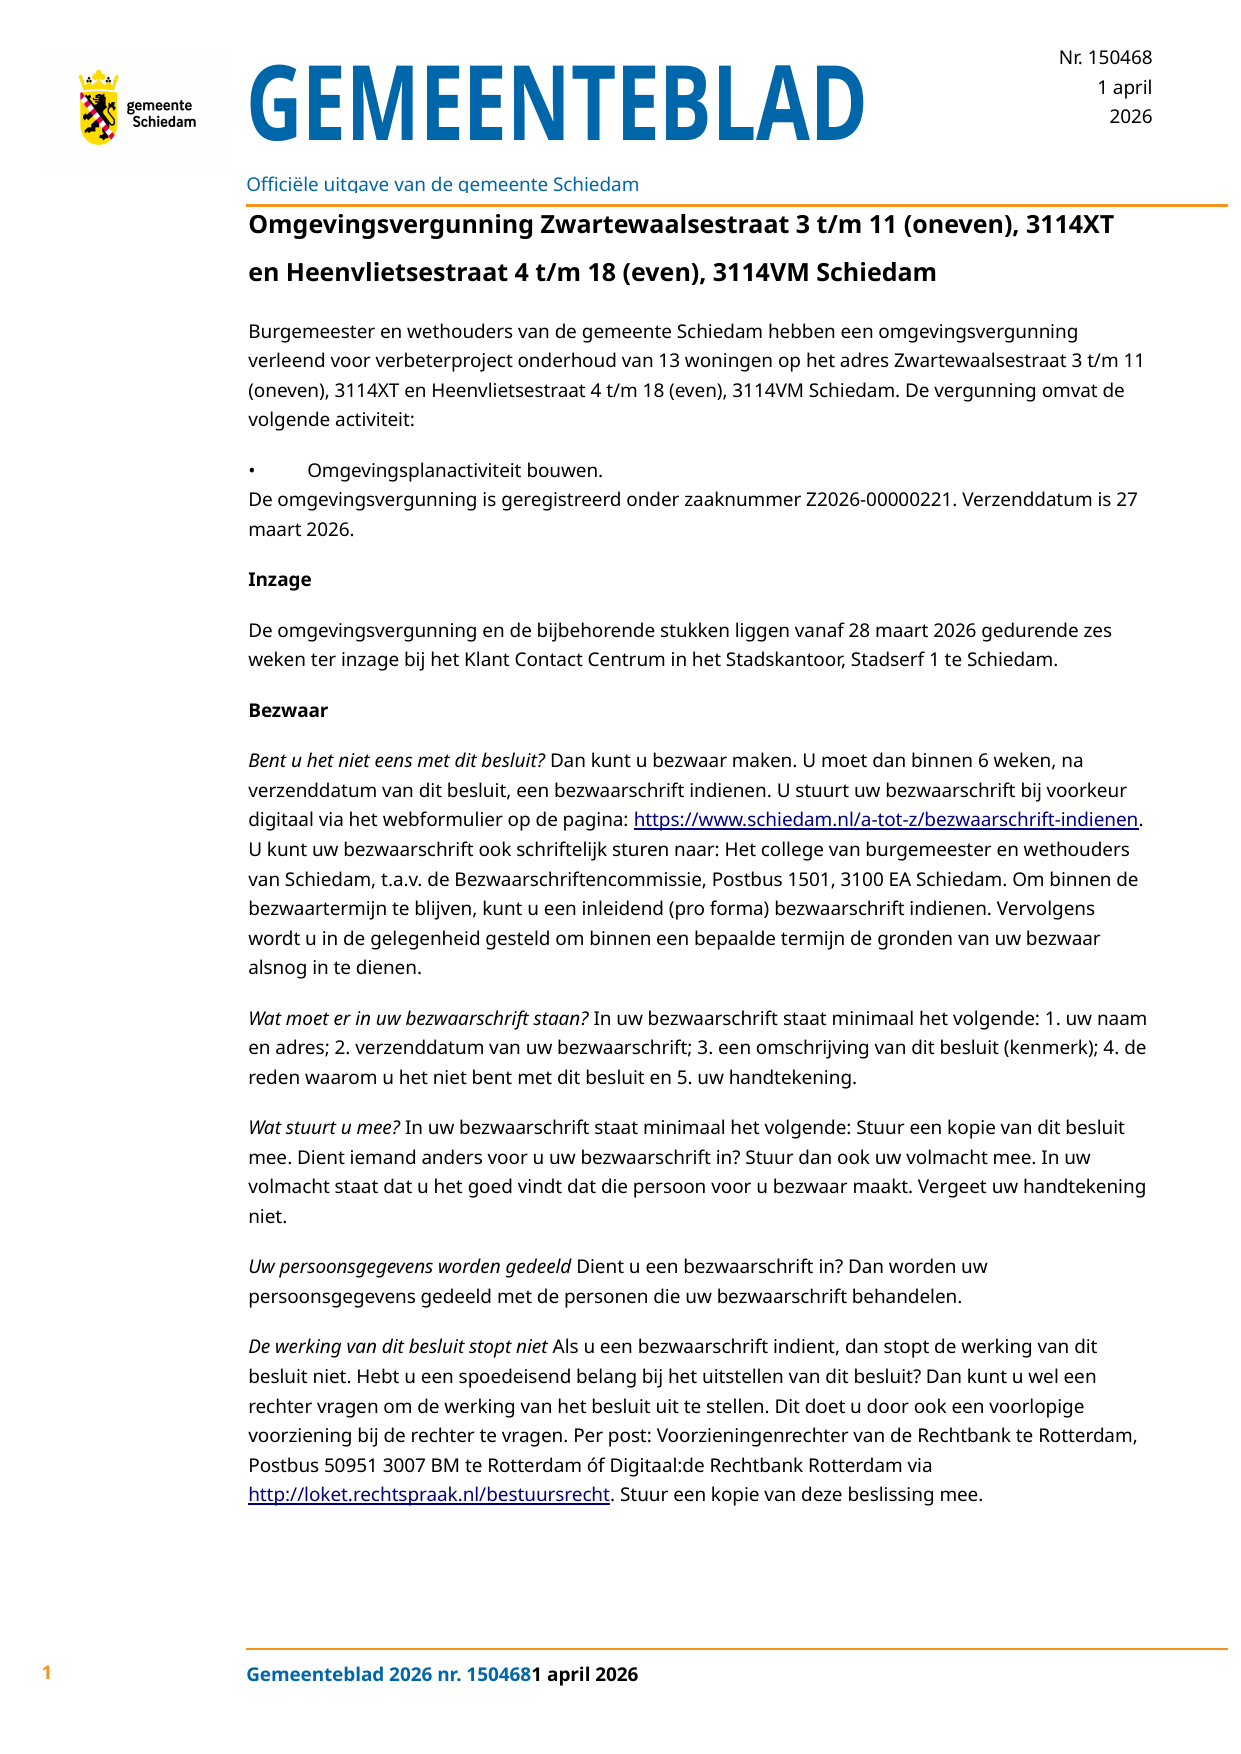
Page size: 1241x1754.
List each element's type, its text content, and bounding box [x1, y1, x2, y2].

text De omgevingsvergunning en de bijbehorende stukken liggen vanaf 28 maart 2026 gedurende zes weken ter inzage bij het Klant Contact Centrum in het Stadskantoor, Stadserf 1 te Schiedam. [248, 617, 1152, 672]
text Burgemeester en wethouders van de gemeente Schiedam hebben een omgevingsvergunning verleend voor verbeterproject onderhoud van 13 woningen op het adres Zwartewaalsestraat 3 t/m 11 (oneven), 3114XT en Heenvlietsestraat 4 t/m 18 (even), 3114VM Schiedam. De vergunning omvat de volgende activiteit: [248, 318, 1152, 432]
text De werking van dit besluit stopt niet Als u een bezwaarschrift indient, dan stopt de werking van dit besluit niet. Hebt u een spoedeisend belang bij het uitstellen van dit besluit? Dan kunt u wel een rechter vragen om de werking van het besluit uit te stellen. Dit doet u door ook een voorlopige voorziening bij de rechter te vragen. Per post: Voorzieningenrechter van de Rechtbank te Rotterdam, Postbus 50951 3007 BM te Rotterdam óf Digitaal:de Rechtbank Rotterdam via http://loket.rechtspraak.nl/bestuursrecht. Stuur een kopie van deze beslissing mee. [248, 1334, 1152, 1507]
text Omgevingsvergunning Zwartewaalsestraat 3 t/m 11 (oneven), 3114XT en Heenvlietsestraat 4 t/m 18 (even), 3114VM Schiedam [248, 207, 1152, 288]
text Bezwaar [248, 697, 1152, 723]
picture [41, 47, 231, 172]
list Omgevingsplanactiviteit bouwen. [248, 457, 1152, 483]
text Uw persoonsgegevens worden gedeeld Dient u een bezwaarschrift in? Dan worden uw persoonsgegevens gedeeld met de personen die uw bezwaarschrift behandelen. [248, 1254, 1152, 1309]
text Wat moet er in uw bezwaarschrift staan? In uw bezwaarschrift staat minimaal het volgende: 1. uw naam en adres; 2. verzenddatum van uw bezwaarschrift; 3. een omschrijving van dit besluit (kenmerk); 4. de reden waarom u het niet bent met dit besluit en 5. uw handtekening. [248, 1005, 1152, 1090]
text Wat stuurt u mee? In uw bezwaarschrift staat minimaal het volgende: Stuur een kopie van dit besluit mee. Dient iemand anders voor u uw bezwaarschrift in? Stuur dan ook uw volmacht mee. In uw volmacht staat dat u het goed vindt dat die persoon voor u bezwaar maakt. Vergeet uw handtekening niet. [248, 1114, 1152, 1229]
text De omgevingsvergunning is geregistreerd onder zaaknummer Z2026-00000221. Verzenddatum is 27 maart 2026. [248, 487, 1152, 542]
text Inzage [248, 567, 1152, 592]
text Bent u het niet eens met dit besluit? Dan kunt u bezwaar maken. U moet dan binnen 6 weken, na verzenddatum van dit besluit, een bezwaarschrift indienen. U stuurt uw bezwaarschrift bij voorkeur digitaal via het webformulier op de pagina: https://www.schiedam.nl/a-tot-z/bezwaarschrift-indienen. U kunt uw bezwaarschrift ook schriftelijk sturen naar: Het college van burgemeester en wethouders van Schiedam, t.a.v. de Bezwaarschriftencommissie, Postbus 1501, 3100 EA Schiedam. Om binnen de bezwaartermijn te blijven, kunt u een inleidend (pro forma) bezwaarschrift indienen. Vervolgens wordt u in de gelegenheid gesteld om binnen een bepaalde termijn de gronden van uw bezwaar alsnog in te dienen. [248, 747, 1152, 980]
